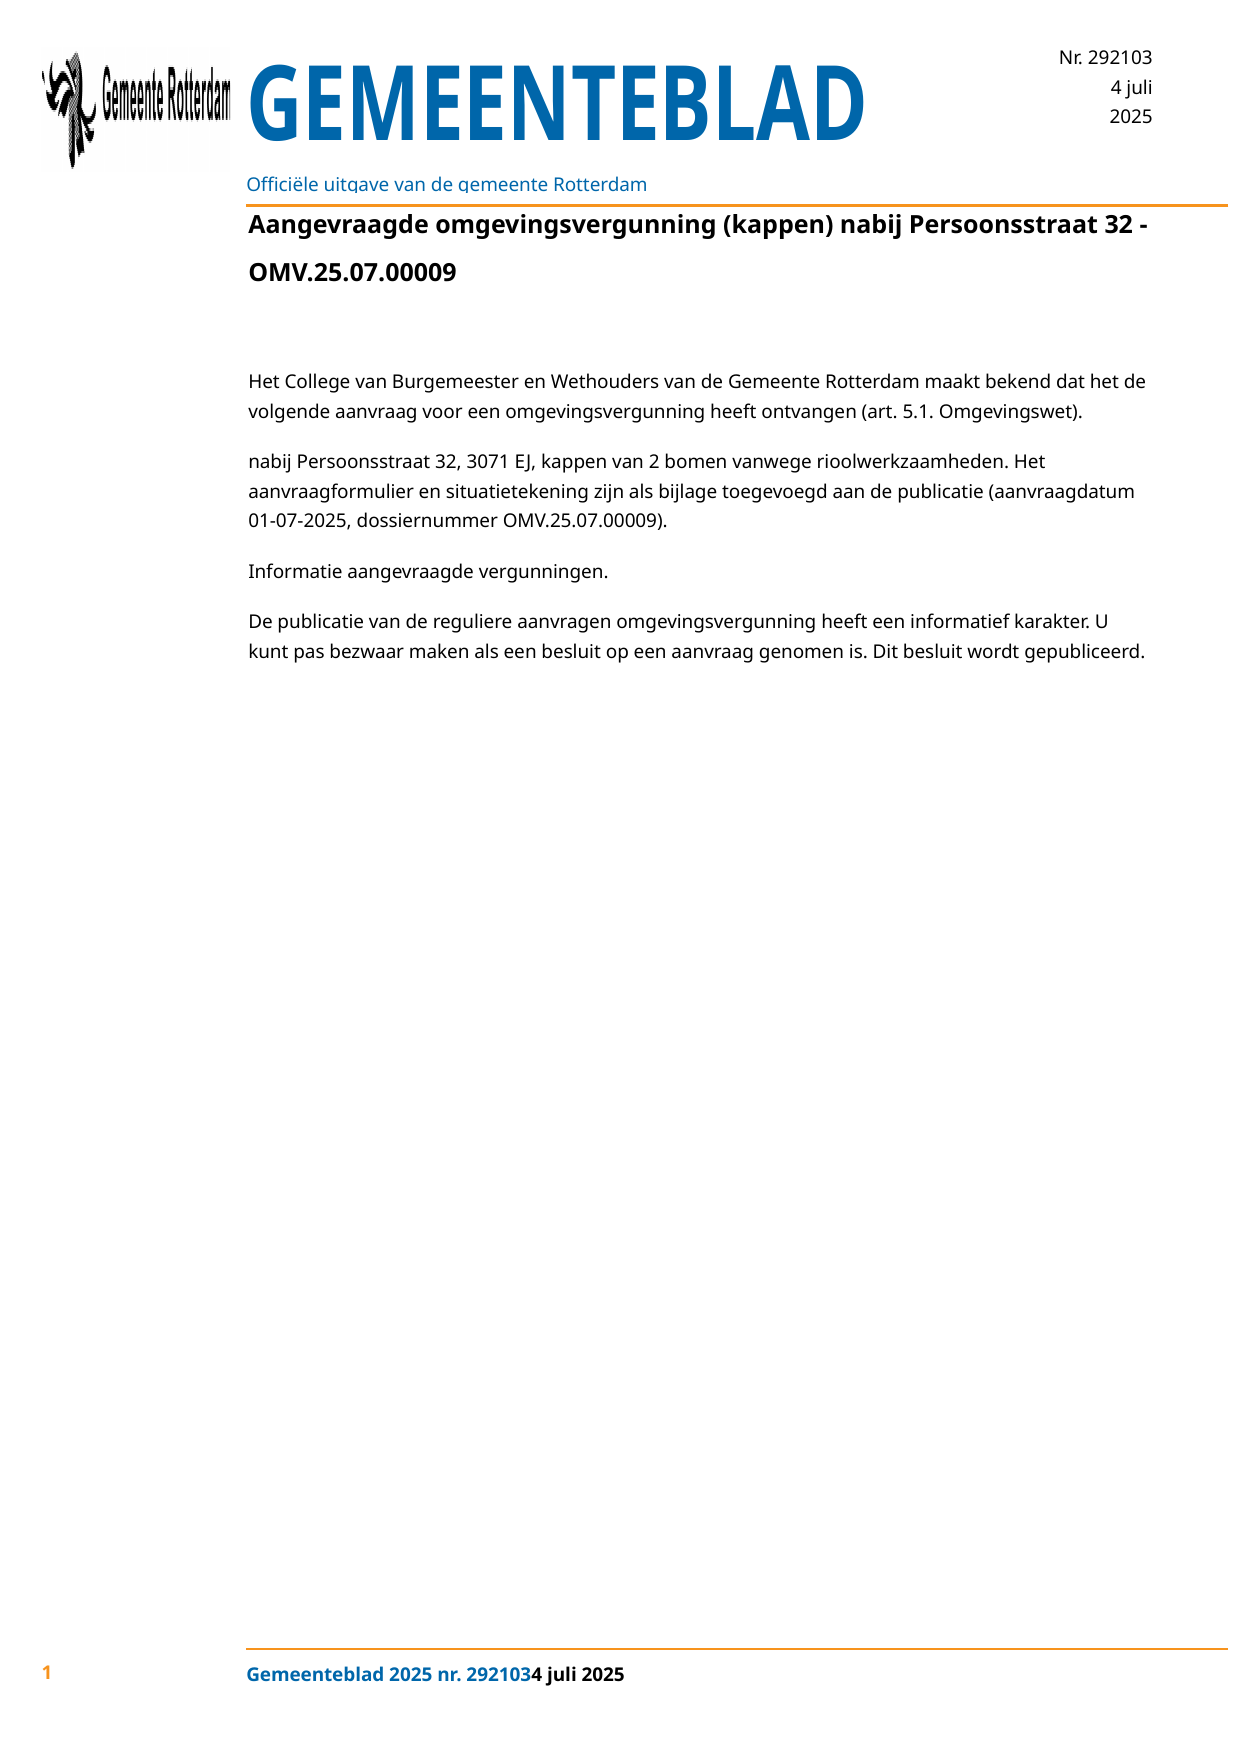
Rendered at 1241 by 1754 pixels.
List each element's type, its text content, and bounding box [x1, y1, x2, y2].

picture [41, 47, 231, 172]
text De publicatie van de reguliere aanvragen omgevingsvergunning heeft een informatief karakter. U kunt pas bezwaar maken als een besluit op een aanvraag genomen is. Dit besluit wordt gepubliceerd. [248, 608, 1152, 664]
text Aangevraagde omgevingsvergunning (kappen) nabij Persoonsstraat 32 - OMV.25.07.00009 [248, 207, 1152, 288]
text Het College van Burgemeester en Wethouders van de Gemeente Rotterdam maakt bekend dat het de volgende aanvraag voor een omgevingsvergunning heeft ontvangen (art. 5.1. Omgevingswet). [248, 368, 1152, 424]
text nabij Persoonsstraat 32, 3071 EJ, kappen van 2 bomen vanwege rioolwerkzaamheden. Het aanvraagformulier en situatietekening zijn als bijlage toegevoegd aan de publicatie (aanvraagdatum 01-07-2025, dossiernummer OMV.25.07.00009). [248, 448, 1152, 533]
text Informatie aangevraagde vergunningen. [248, 558, 1152, 584]
